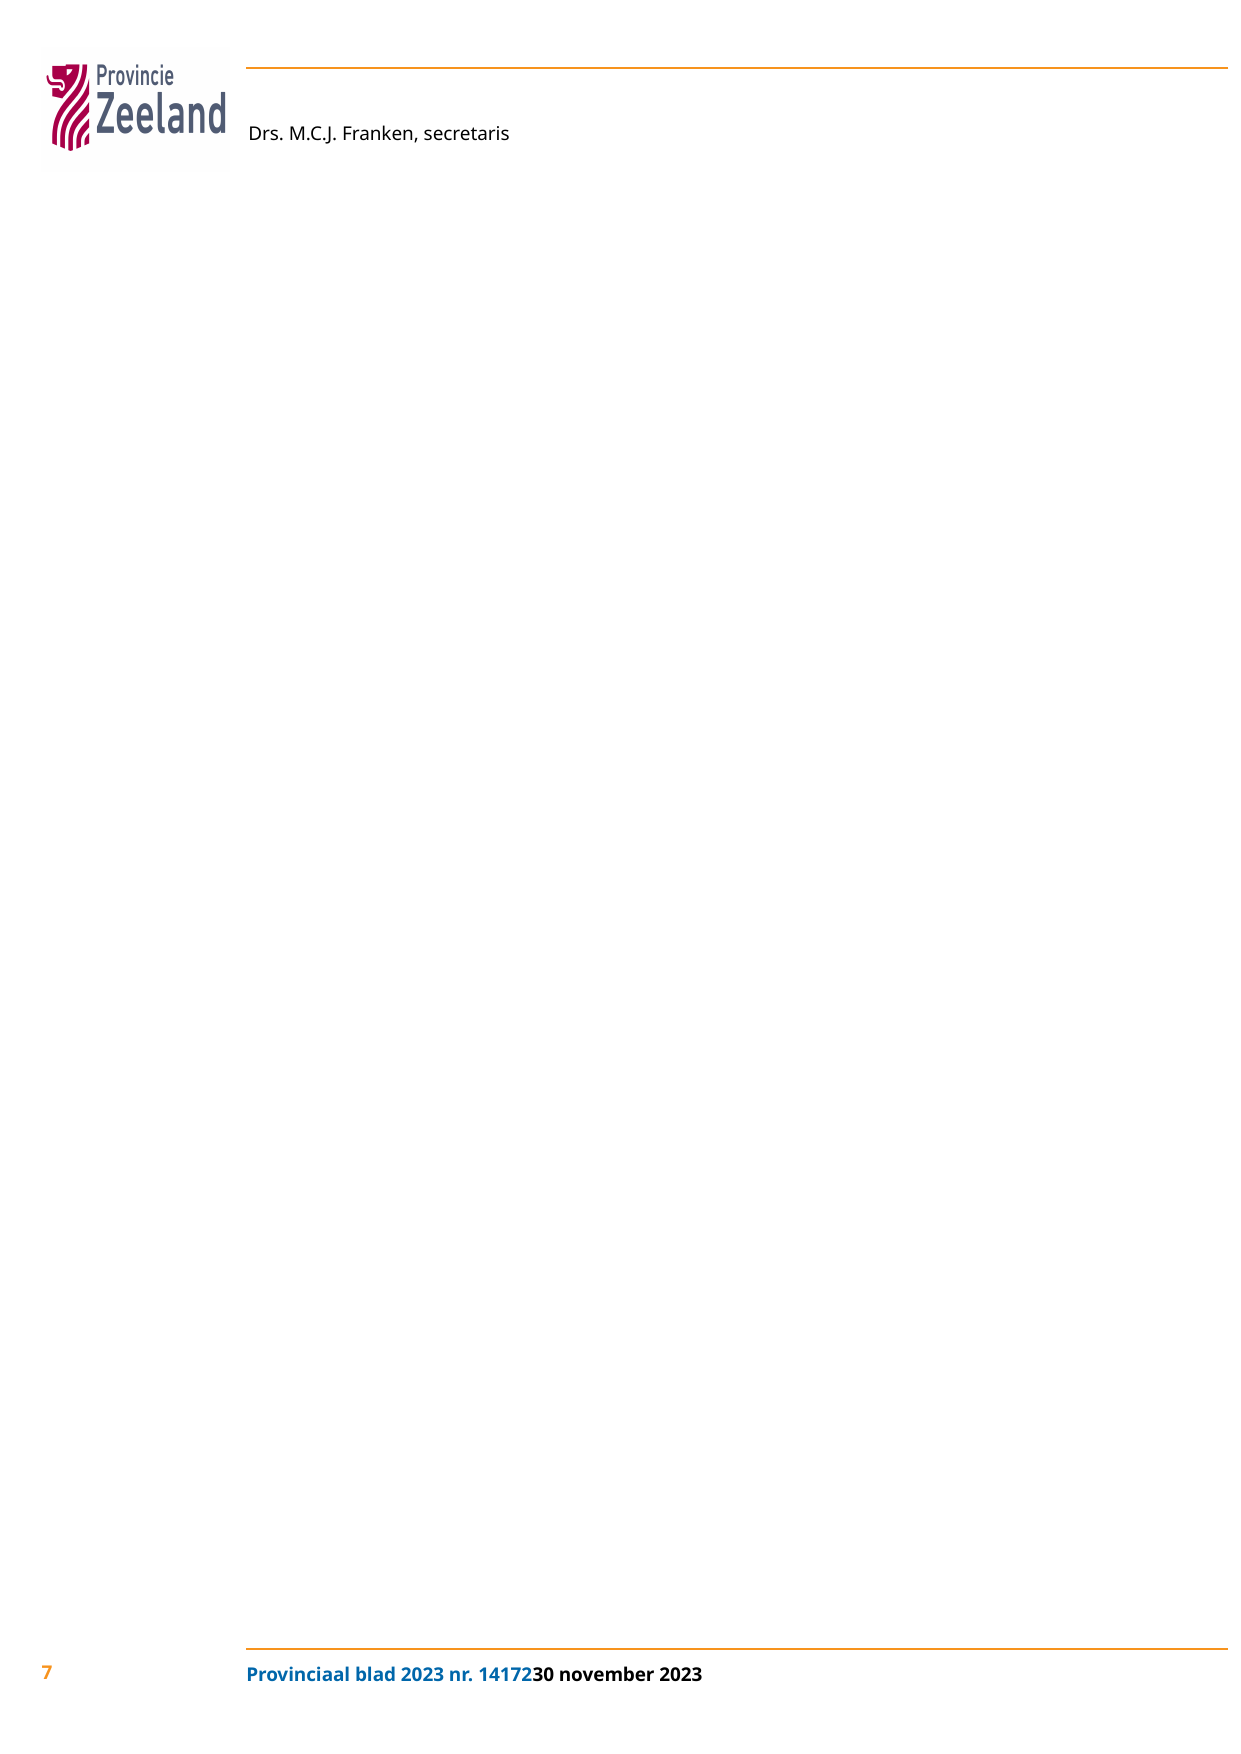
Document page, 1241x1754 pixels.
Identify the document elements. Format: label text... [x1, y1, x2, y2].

picture [41, 47, 231, 172]
text Drs. M.C.J. Franken, secretaris [248, 121, 1152, 146]
